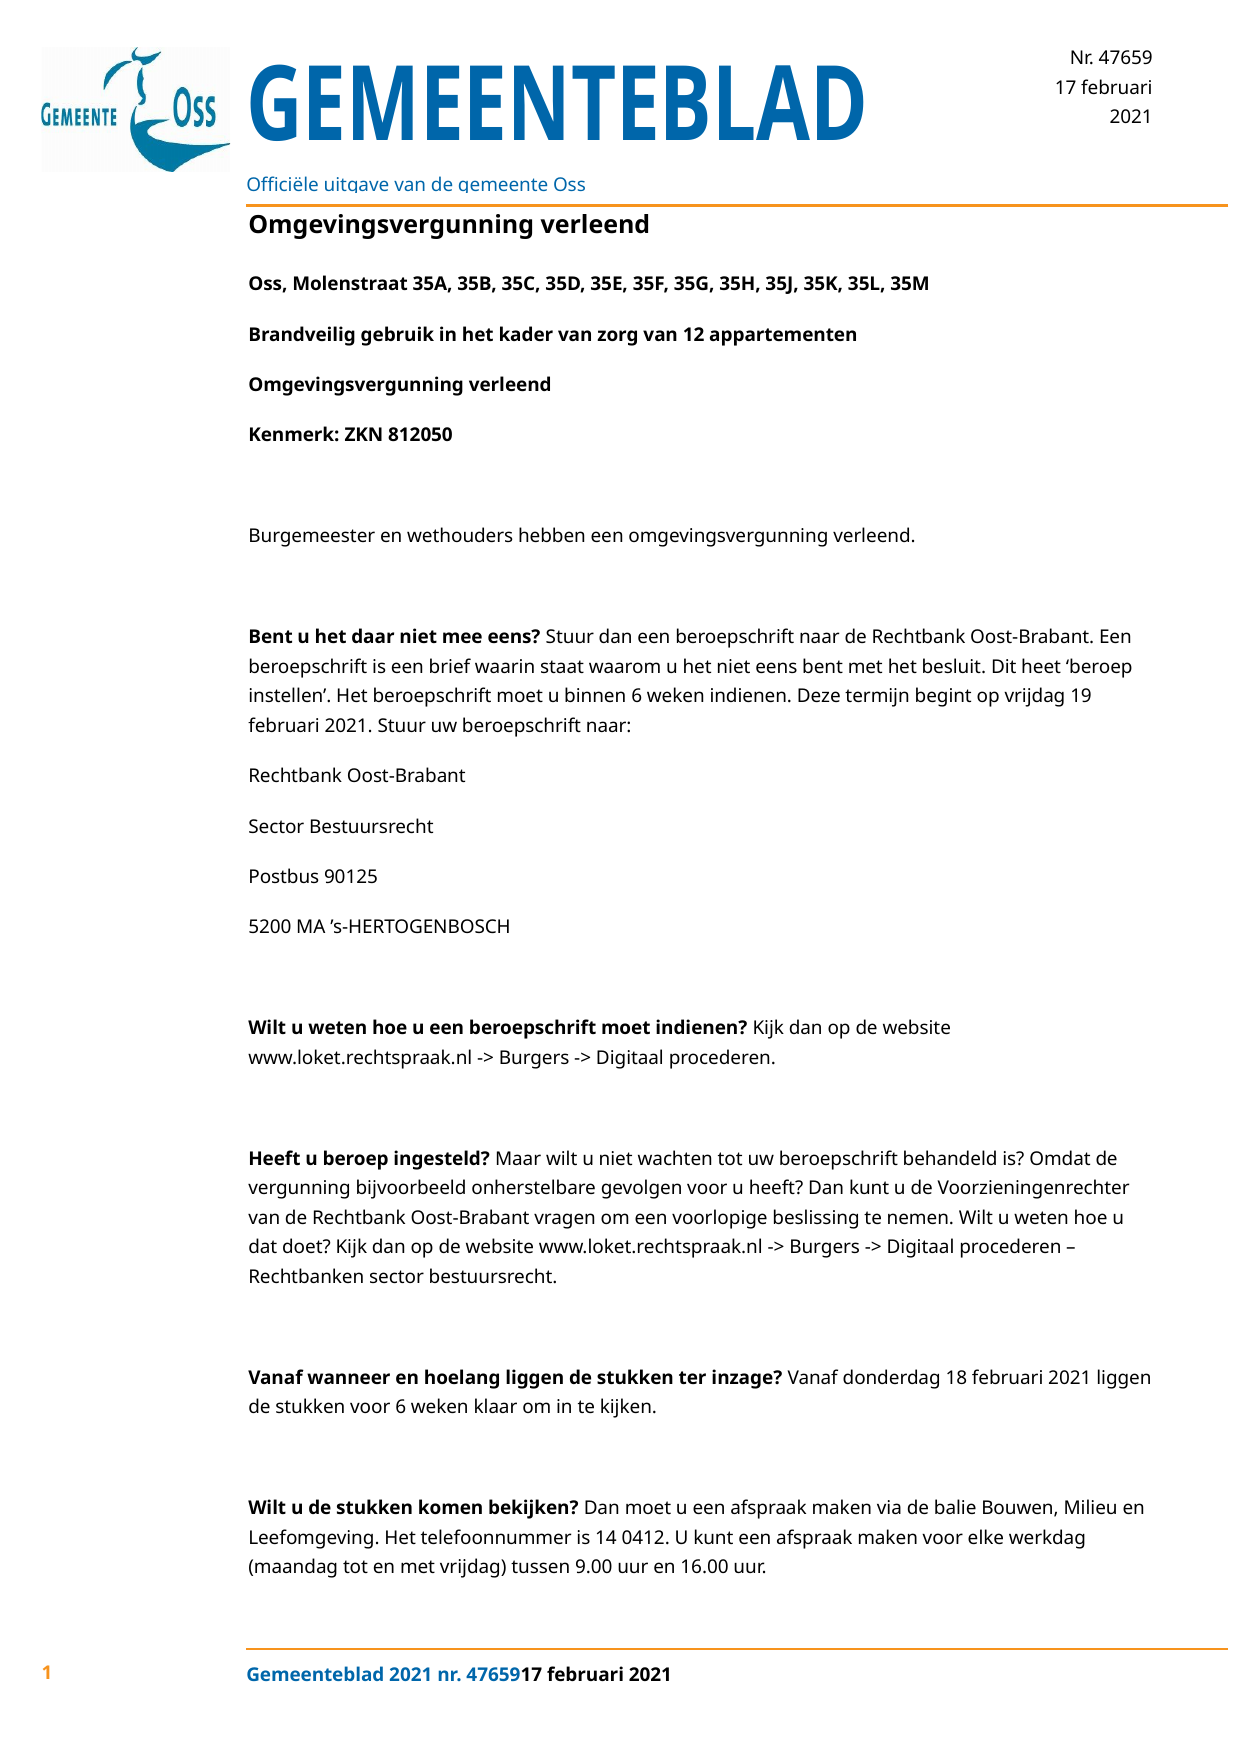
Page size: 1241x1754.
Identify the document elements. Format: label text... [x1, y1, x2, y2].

text Bent u het daar niet mee eens? Stuur dan een beroepschrift naar de Rechtbank Oost-Brabant. Een beroepschrift is een brief waarin staat waarom u het niet eens bent met het besluit. Dit heet ‘beroep instellen’. Het beroepschrift moet u binnen 6 weken indienen. Deze termijn begint op vrijdag 19 februari 2021. Stuur uw beroepschrift naar: [248, 623, 1152, 738]
text Postbus 90125 [248, 863, 1152, 889]
text Brandveilig gebruik in het kader van zorg van 12 appartementen [248, 321, 1152, 346]
text 5200 MA ’s-HERTOGENBOSCH [248, 914, 1152, 939]
text Wilt u weten hoe u een beroepschrift moet indienen? Kijk dan op de website www.loket.rechtspraak.nl -> Burgers -> Digitaal procederen. [248, 1014, 1152, 1070]
text Burgemeester en wethouders hebben een omgevingsvergunning verleend. [248, 522, 1152, 548]
picture [41, 47, 231, 172]
text Oss, Molenstraat 35A, 35B, 35C, 35D, 35E, 35F, 35G, 35H, 35J, 35K, 35L, 35M [248, 270, 1152, 296]
text Vanaf wanneer en hoelang liggen de stukken ter inzage? Vanaf donderdag 18 februari 2021 liggen de stukken voor 6 weken klaar om in te kijken. [248, 1364, 1152, 1419]
text Kenmerk: ZKN 812050 [248, 422, 1152, 447]
text Wilt u de stukken komen bekijken? Dan moet u een afspraak maken via de balie Bouwen, Milieu en Leefomgeving. Het telefoonnummer is 14 0412. U kunt een afspraak maken voor elke werkdag (maandag tot en met vrijdag) tussen 9.00 uur en 16.00 uur. [248, 1494, 1152, 1579]
text Omgevingsvergunning verleend [248, 207, 1152, 241]
text Omgevingsvergunning verleend [248, 371, 1152, 397]
text Heeft u beroep ingesteld? Maar wilt u niet wachten tot uw beroepschrift behandeld is? Omdat de vergunning bijvoorbeeld onherstelbare gevolgen voor u heeft? Dan kunt u de Voorzieningenrechter van de Rechtbank Oost-Brabant vragen om een voorlopige beslissing te nemen. Wilt u weten hoe u dat doet? Kijk dan op de website www.loket.rechtspraak.nl -> Burgers -> Digitaal procederen – Rechtbanken sector bestuursrecht. [248, 1145, 1152, 1289]
text Sector Bestuursrecht [248, 813, 1152, 838]
text Rechtbank Oost-Brabant [248, 762, 1152, 788]
